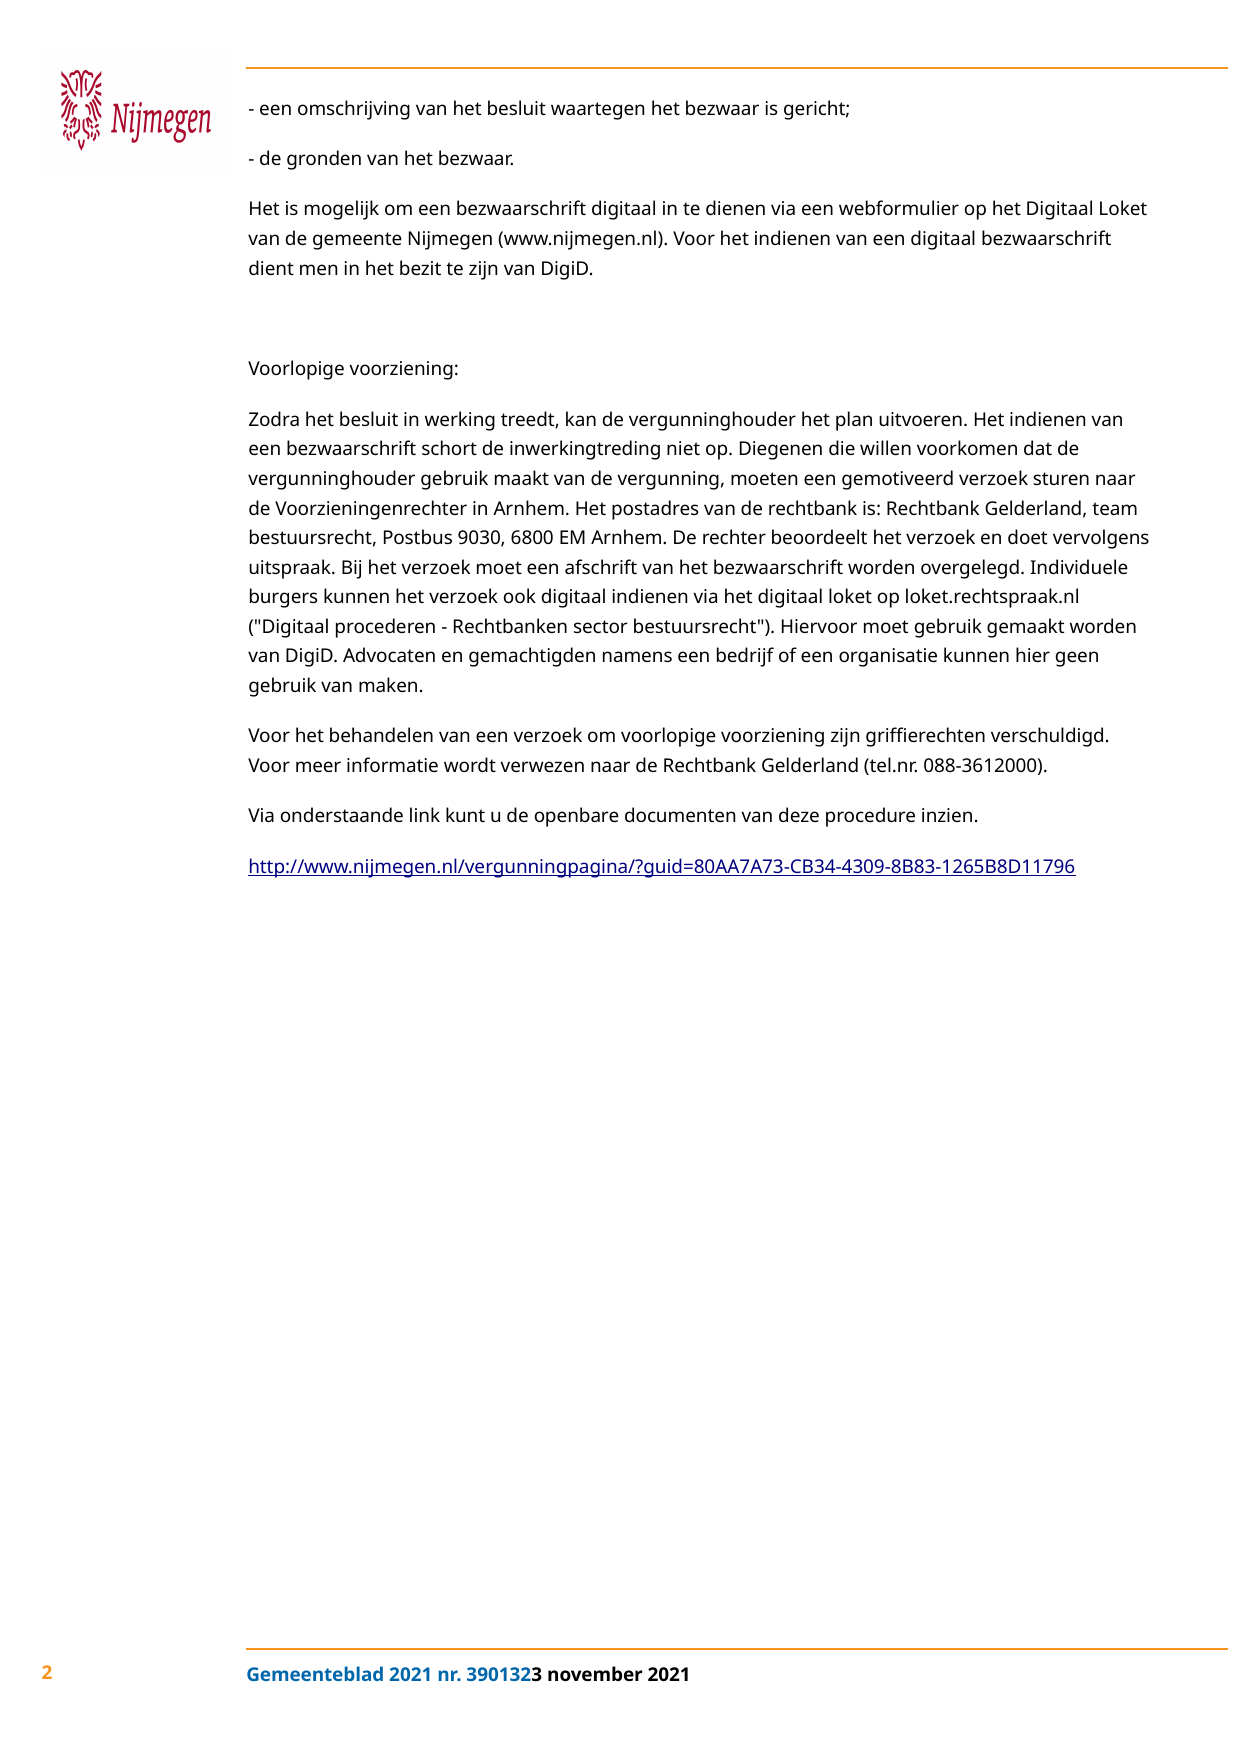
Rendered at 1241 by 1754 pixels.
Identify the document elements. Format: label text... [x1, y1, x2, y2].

text Via onderstaande link kunt u de openbare documenten van deze procedure inzien. [248, 803, 1152, 828]
text - een omschrijving van het besluit waartegen het bezwaar is gericht; [248, 95, 1152, 121]
text - de gronden van het bezwaar. [248, 145, 1152, 171]
picture [41, 47, 231, 172]
text Zodra het besluit in werking treedt, kan de vergunninghouder het plan uitvoeren. Het indienen van een bezwaarschrift schort de inwerkingtreding niet op. Diegenen die willen voorkomen dat de vergunninghouder gebruik maakt van de vergunning, moeten een gemotiveerd verzoek sturen naar de Voorzieningenrechter in Arnhem. Het postadres van de rechtbank is: Rechtbank Gelderland, team bestuursrecht, Postbus 9030, 6800 EM Arnhem. De rechter beoordeelt het verzoek en doet vervolgens uitspraak. Bij het verzoek moet een afschrift van het bezwaarschrift worden overgelegd. Individuele burgers kunnen het verzoek ook digitaal indienen via het digitaal loket op loket.rechtspraak.nl ("Digitaal procederen - Rechtbanken sector bestuursrecht"). Hiervoor moet gebruik gemaakt worden van DigiD. Advocaten en gemachtigden namens een bedrijf of een organisatie kunnen hier geen gebruik van maken. [248, 406, 1152, 698]
text Voorlopige voorziening: [248, 356, 1152, 381]
text Voor het behandelen van een verzoek om voorlopige voorziening zijn griffierechten verschuldigd. Voor meer informatie wordt verwezen naar de Rechtbank Gelderland (tel.nr. 088-3612000). [248, 723, 1152, 778]
text Het is mogelijk om een bezwaarschrift digitaal in te dienen via een webformulier op het Digitaal Loket van de gemeente Nijmegen (www.nijmegen.nl). Voor het indienen van een digitaal bezwaarschrift dient men in het bezit te zijn van DigiD. [248, 196, 1152, 281]
text http://www.nijmegen.nl/vergunningpagina/?guid=80AA7A73-CB34-4309-8B83-1265B8D11796 [248, 853, 1152, 879]
